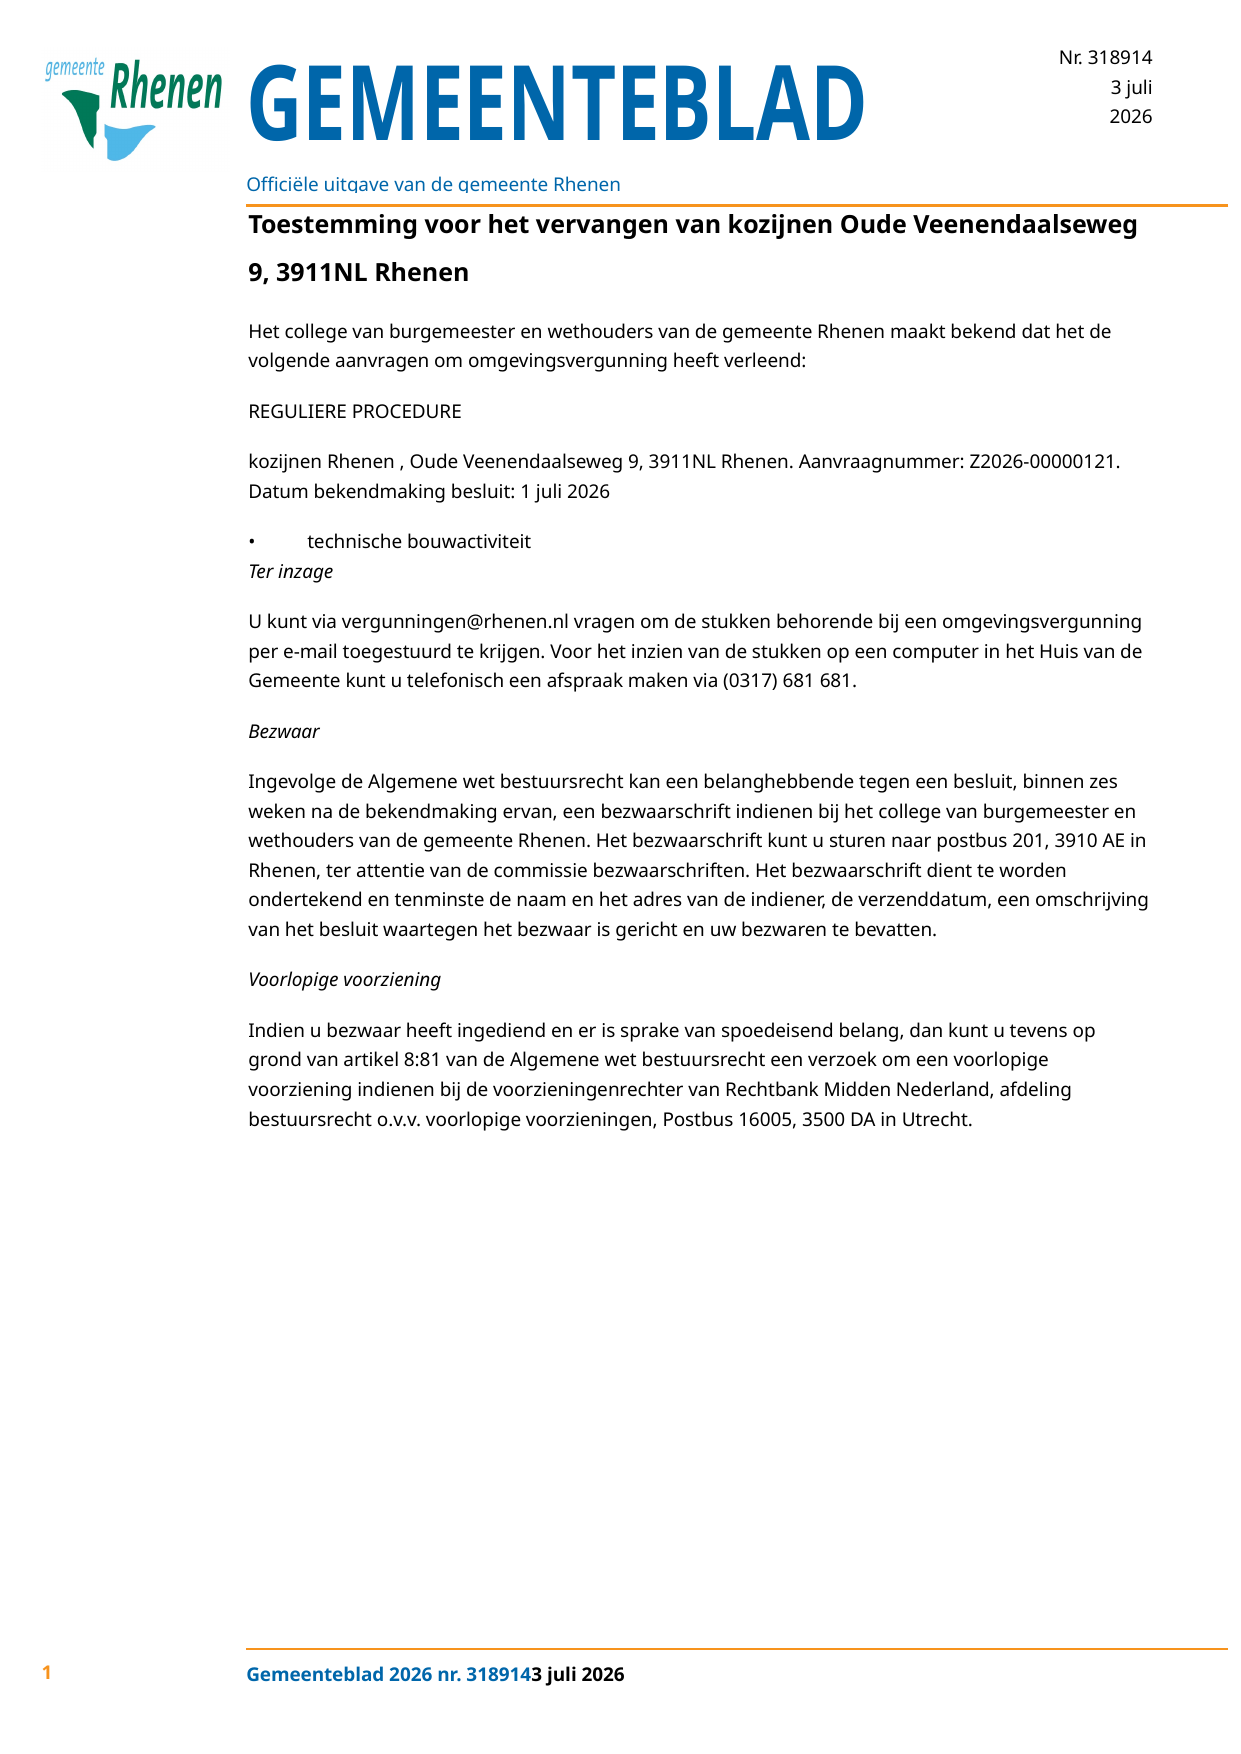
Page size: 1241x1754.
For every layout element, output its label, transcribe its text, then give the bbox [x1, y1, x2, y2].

text Indien u bezwaar heeft ingediend en er is sprake van spoedeisend belang, dan kunt u tevens op grond van artikel 8:81 van de Algemene wet bestuursrecht een verzoek om een voorlopige voorziening indienen bij de voorzieningenrechter van Rechtbank Midden Nederland, afdeling bestuursrecht o.v.v. voorlopige voorzieningen, Postbus 16005, 3500 DA in Utrecht. [248, 1017, 1152, 1132]
text Toestemming voor het vervangen van kozijnen Oude Veenendaalseweg 9, 3911NL Rhenen [248, 207, 1152, 288]
text kozijnen Rhenen , Oude Veenendaalseweg 9, 3911NL Rhenen. Aanvraagnummer: Z2026-00000121. Datum bekendmaking besluit: 1 juli 2026 [248, 448, 1152, 504]
text Bezwaar [248, 718, 1152, 744]
text REGULIERE PROCEDURE [248, 398, 1152, 424]
text U kunt via vergunningen@rhenen.nl vragen om de stukken behorende bij een omgevingsvergunning per e-mail toegestuurd te krijgen. Voor het inzien van de stukken op een computer in het Huis van de Gemeente kunt u telefonisch een afspraak maken via (0317) 681 681. [248, 608, 1152, 693]
text Ingevolge de Algemene wet bestuursrecht kan een belanghebbende tegen een besluit, binnen zes weken na de bekendmaking ervan, een bezwaarschrift indienen bij het college van burgemeester en wethouders van de gemeente Rhenen. Het bezwaarschrift kunt u sturen naar postbus 201, 3910 AE in Rhenen, ter attentie van de commissie bezwaarschriften. Het bezwaarschrift dient te worden ondertekend en tenminste de naam en het adres van de indiener, de verzenddatum, een omschrijving van het besluit waartegen het bezwaar is gericht en uw bezwaren te bevatten. [248, 768, 1152, 942]
text Ter inzage [248, 558, 1152, 584]
picture [41, 47, 231, 172]
list technische bouwactiviteit [248, 528, 1152, 554]
text Het college van burgemeester en wethouders van de gemeente Rhenen maakt bekend dat het de volgende aanvragen om omgevingsvergunning heeft verleend: [248, 318, 1152, 373]
text Voorlopige voorziening [248, 967, 1152, 992]
